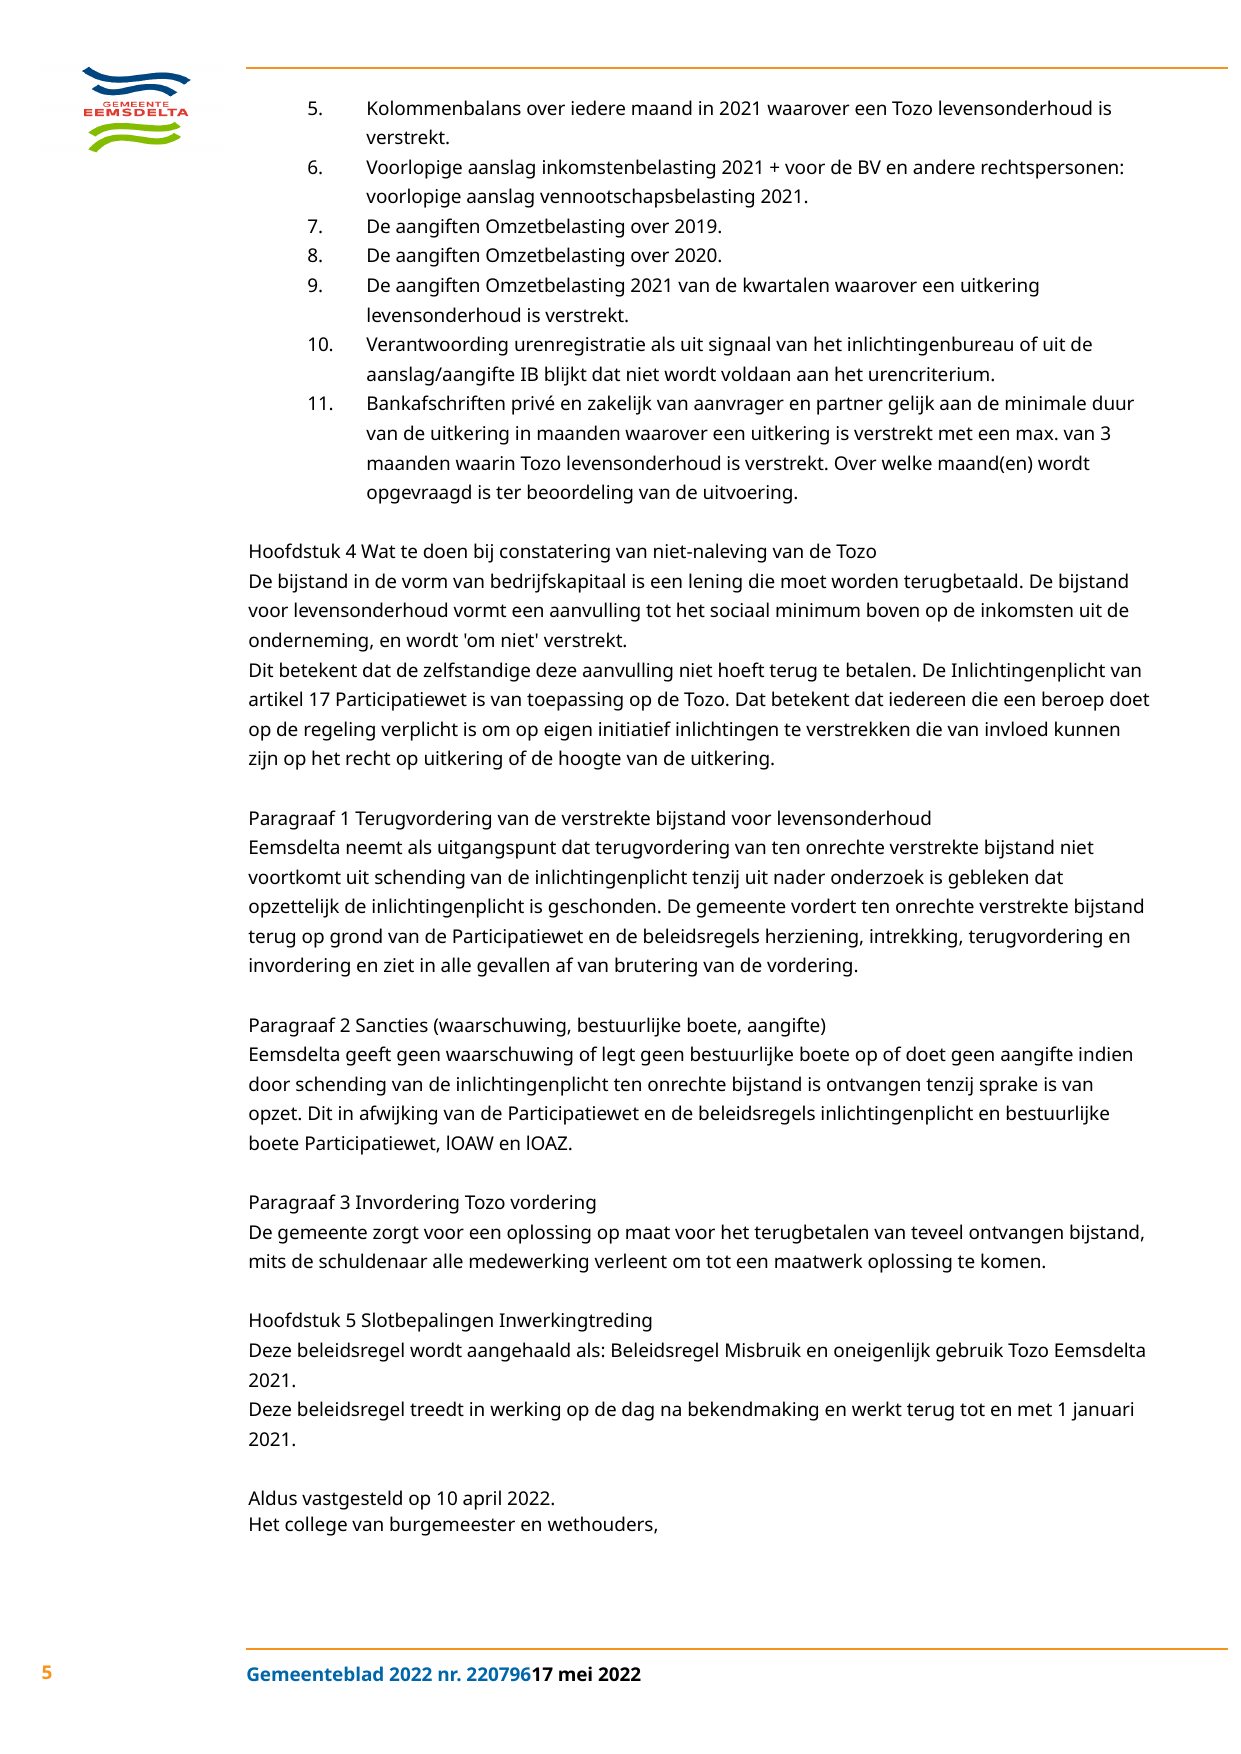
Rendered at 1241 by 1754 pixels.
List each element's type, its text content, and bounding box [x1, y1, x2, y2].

text Paragraaf 1 Terugvordering van de verstrekte bijstand voor levensonderhoud [248, 805, 1152, 831]
list Voorlopige aanslag inkomstenbelasting 2021 + voor de BV en andere rechtspersonen: voorlopige aanslag vennootschapsbelasting 2021. [307, 154, 1152, 209]
text De bijstand in de vorm van bedrijfskapitaal is een lening die moet worden terugbetaald. De bijstand voor levensonderhoud vormt een aanvulling tot het sociaal minimum boven op de inkomsten uit de onderneming, en wordt 'om niet' verstrekt. [248, 568, 1152, 653]
text Eemsdelta neemt als uitgangspunt dat terugvordering van ten onrechte verstrekte bijstand niet voortkomt uit schending van de inlichtingenplicht tenzij uit nader onderzoek is gebleken dat opzettelijk de inlichtingenplicht is geschonden. De gemeente vordert ten onrechte verstrekte bijstand terug op grond van de Participatiewet en de beleidsregels herziening, intrekking, terugvordering en invordering en ziet in alle gevallen af van brutering van de vordering. [248, 834, 1152, 978]
text Deze beleidsregel wordt aangehaald als: Beleidsregel Misbruik en oneigenlijk gebruik Tozo Eemsdelta 2021. [248, 1337, 1152, 1393]
text Deze beleidsregel treedt in werking op de dag na bekendmaking en werkt terug tot en met 1 januari 2021. [248, 1396, 1152, 1452]
list Kolommenbalans over iedere maand in 2021 waarover een Tozo levensonderhoud is verstrekt. [307, 95, 1152, 150]
list Bankafschriften privé en zakelijk van aanvrager en partner gelijk aan de minimale duur van de uitkering in maanden waarover een uitkering is verstrekt met een max. van 3 maanden waarin Tozo levensonderhoud is verstrekt. Over welke maand(en) wordt opgevraagd is ter beoordeling van de uitvoering. [307, 391, 1152, 505]
text Hoofdstuk 4 Wat te doen bij constatering van niet-naleving van de Tozo [248, 538, 1152, 564]
text Aldus vastgesteld op 10 april 2022. [248, 1485, 1152, 1511]
text Paragraaf 3 Invordering Tozo vordering [248, 1189, 1152, 1215]
picture [41, 47, 231, 172]
list Verantwoording urenregistratie als uit signaal van het inlichtingenbureau of uit de aanslag/aangifte IB blijkt dat niet wordt voldaan aan het urencriterium. [307, 331, 1152, 387]
text De gemeente zorgt voor een oplossing op maat voor het terugbetalen van teveel ontvangen bijstand, mits de schuldenaar alle medewerking verleent om tot een maatwerk oplossing te komen. [248, 1219, 1152, 1274]
list De aangiften Omzetbelasting over 2020. [307, 243, 1152, 268]
text Hoofdstuk 5 Slotbepalingen Inwerkingtreding [248, 1308, 1152, 1333]
text Het college van burgemeester en wethouders, [248, 1511, 1152, 1537]
list De aangiften Omzetbelasting 2021 van de kwartalen waarover een uitkering levensonderhoud is verstrekt. [307, 272, 1152, 328]
text Eemsdelta geeft geen waarschuwing of legt geen bestuurlijke boete op of doet geen aangifte indien door schending van de inlichtingenplicht ten onrechte bijstand is ontvangen tenzij sprake is van opzet. Dit in afwijking van de Participatiewet en de beleidsregels inlichtingenplicht en bestuurlijke boete Participatiewet, lOAW en lOAZ. [248, 1041, 1152, 1156]
list De aangiften Omzetbelasting over 2019. [307, 213, 1152, 239]
text Dit betekent dat de zelfstandige deze aanvulling niet hoeft terug te betalen. De Inlichtingenplicht van artikel 17 Participatiewet is van toepassing op de Tozo. Dat betekent dat iedereen die een beroep doet op de regeling verplicht is om op eigen initiatief inlichtingen te verstrekken die van invloed kunnen zijn op het recht op uitkering of de hoogte van de uitkering. [248, 657, 1152, 771]
text Paragraaf 2 Sancties (waarschuwing, bestuurlijke boete, aangifte) [248, 1012, 1152, 1038]
